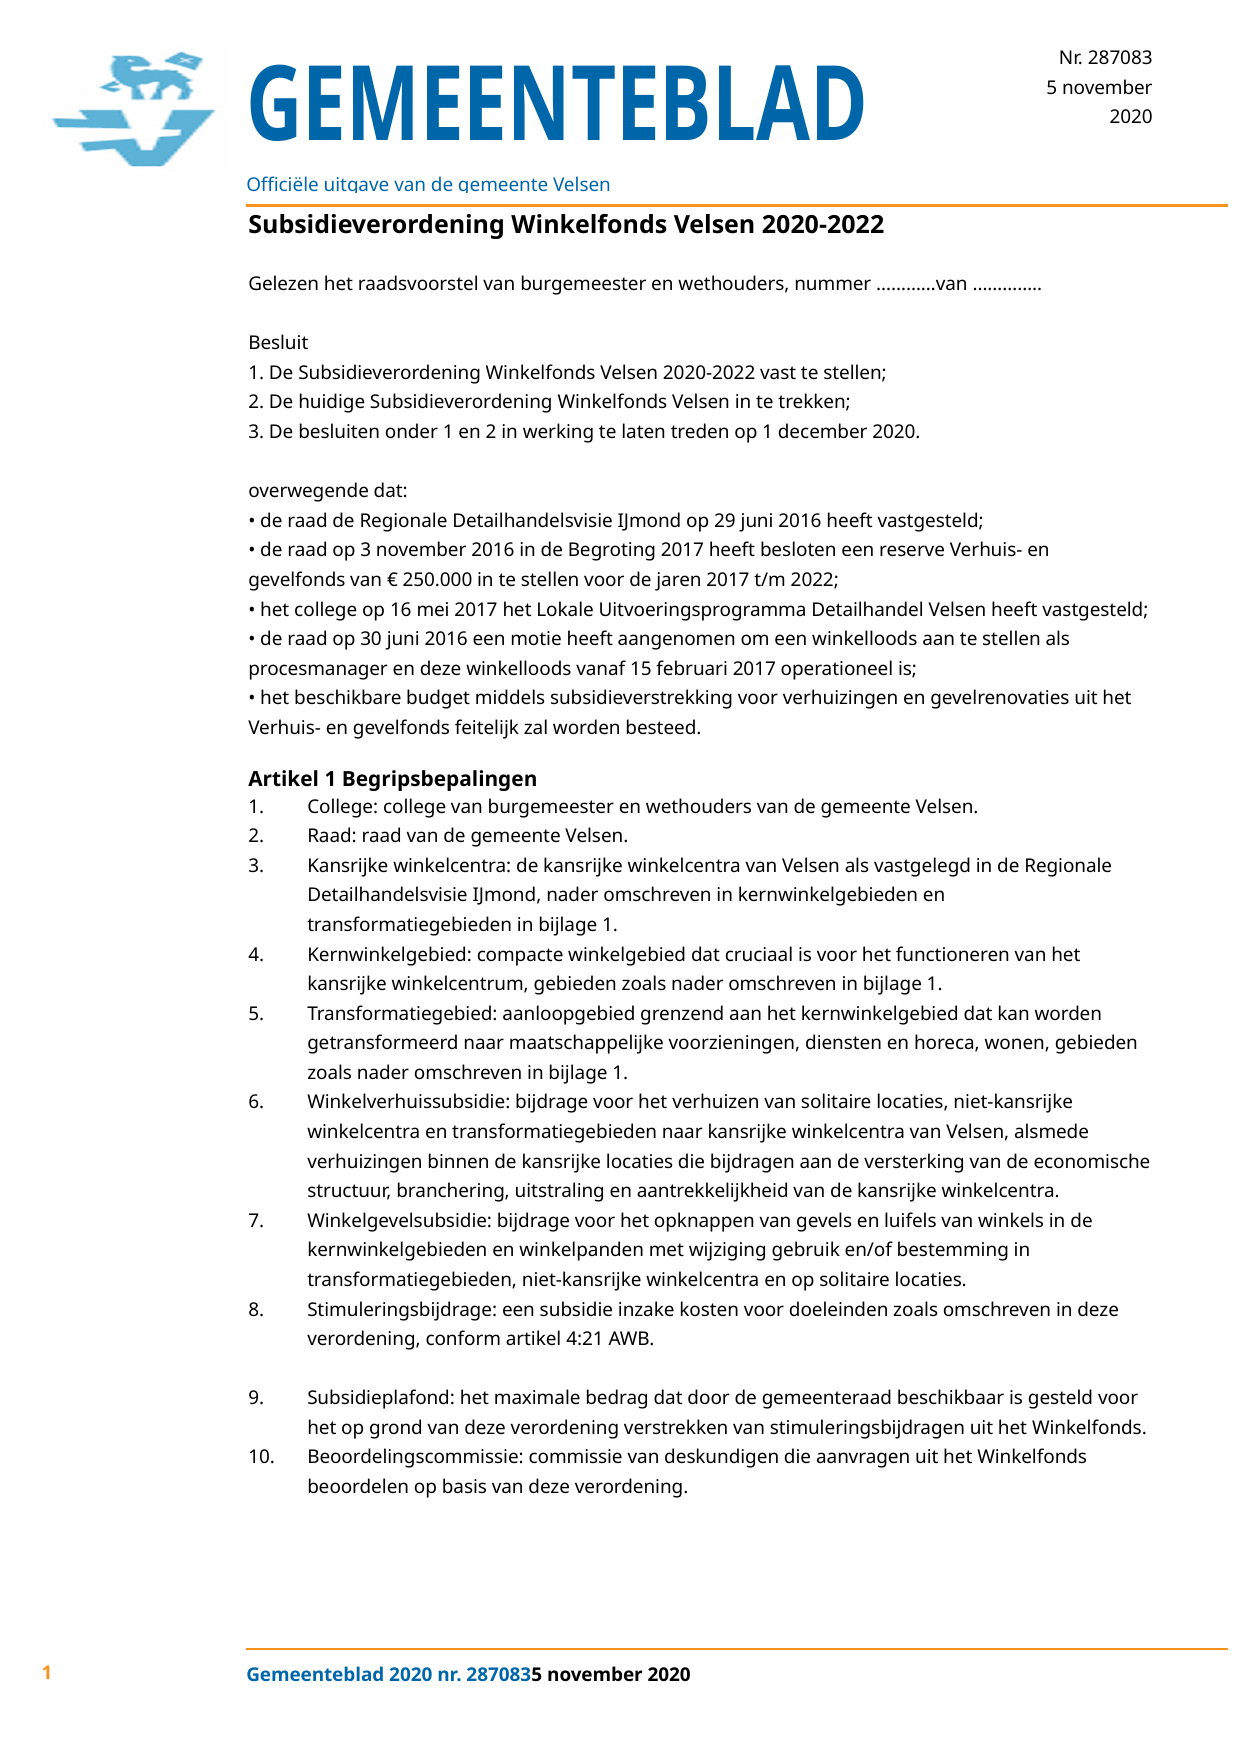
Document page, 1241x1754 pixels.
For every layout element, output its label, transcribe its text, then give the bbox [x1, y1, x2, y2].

text • het beschikbare budget middels subsidieverstrekking voor verhuizingen en gevelrenovaties uit het Verhuis- en gevelfonds feitelijk zal worden besteed. [248, 684, 1152, 740]
text • de raad op 3 november 2016 in de Begroting 2017 heeft besloten een reserve Verhuis- en gevelfonds van € 250.000 in te stellen voor de jaren 2017 t/m 2022; [248, 537, 1152, 592]
text • het college op 16 mei 2017 het Lokale Uitvoeringsprogramma Detailhandel Velsen heeft vastgesteld; [248, 596, 1152, 621]
text Artikel 1 Begripsbepalingen [248, 764, 1152, 793]
list Kansrijke winkelcentra: de kansrijke winkelcentra van Velsen als vastgelegd in de Regionale Detailhandelsvisie IJmond, nader omschreven in kernwinkelgebieden en transformatiegebieden in bijlage 1. [248, 852, 1152, 937]
list Winkelverhuissubsidie: bijdrage voor het verhuizen van solitaire locaties, niet-kansrijke winkelcentra en transformatiegebieden naar kansrijke winkelcentra van Velsen, alsmede verhuizingen binnen de kansrijke locaties die bijdragen aan de versterking van de economische structuur, branchering, uitstraling en aantrekkelijkheid van de kansrijke winkelcentra. [248, 1089, 1152, 1203]
text 3. De besluiten onder 1 en 2 in werking te laten treden op 1 december 2020. [248, 418, 1152, 444]
list Kernwinkelgebied: compacte winkelgebied dat cruciaal is voor het functioneren van het kansrijke winkelcentrum, gebieden zoals nader omschreven in bijlage 1. [248, 941, 1152, 996]
text 1. De Subsidieverordening Winkelfonds Velsen 2020-2022 vast te stellen; [248, 359, 1152, 385]
list Winkelgevelsubsidie: bijdrage voor het opknappen van gevels en luifels van winkels in de kernwinkelgebieden en winkelpanden met wijziging gebruik en/of bestemming in transformatiegebieden, niet-kansrijke winkelcentra en op solitaire locaties. [248, 1207, 1152, 1292]
text • de raad op 30 juni 2016 een motie heeft aangenomen om een winkelloods aan te stellen als procesmanager en deze winkelloods vanaf 15 februari 2017 operationeel is; [248, 625, 1152, 681]
list Transformatiegebied: aanloopgebied grenzend aan het kernwinkelgebied dat kan worden getransformeerd naar maatschappelijke voorzieningen, diensten en horeca, wonen, gebieden zoals nader omschreven in bijlage 1. [248, 1000, 1152, 1085]
list Raad: raad van de gemeente Velsen. [248, 822, 1152, 848]
list College: college van burgemeester en wethouders van de gemeente Velsen. [248, 793, 1152, 819]
list Stimuleringsbijdrage: een subsidie inzake kosten voor doeleinden zoals omschreven in deze verordening, conform artikel 4:21 AWB. [248, 1296, 1152, 1351]
text 2. De huidige Subsidieverordening Winkelfonds Velsen in te trekken; [248, 389, 1152, 414]
list Subsidieplafond: het maximale bedrag dat door de gemeenteraad beschikbaar is gesteld voor het op grond van deze verordening verstrekken van stimuleringsbijdragen uit het Winkelfonds. [248, 1384, 1152, 1440]
text Gelezen het raadsvoorstel van burgemeester en wethouders, nummer …………van ………….. [248, 270, 1152, 296]
text overwegende dat: [248, 477, 1152, 503]
text Subsidieverordening Winkelfonds Velsen 2020-2022 [248, 207, 1152, 241]
text • de raad de Regionale Detailhandelsvisie IJmond op 29 juni 2016 heeft vastgesteld; [248, 507, 1152, 533]
picture [41, 47, 231, 172]
list Beoordelingscommissie: commissie van deskundigen die aanvragen uit het Winkelfonds beoordelen op basis van deze verordening. [248, 1444, 1152, 1499]
text Besluit [248, 329, 1152, 355]
